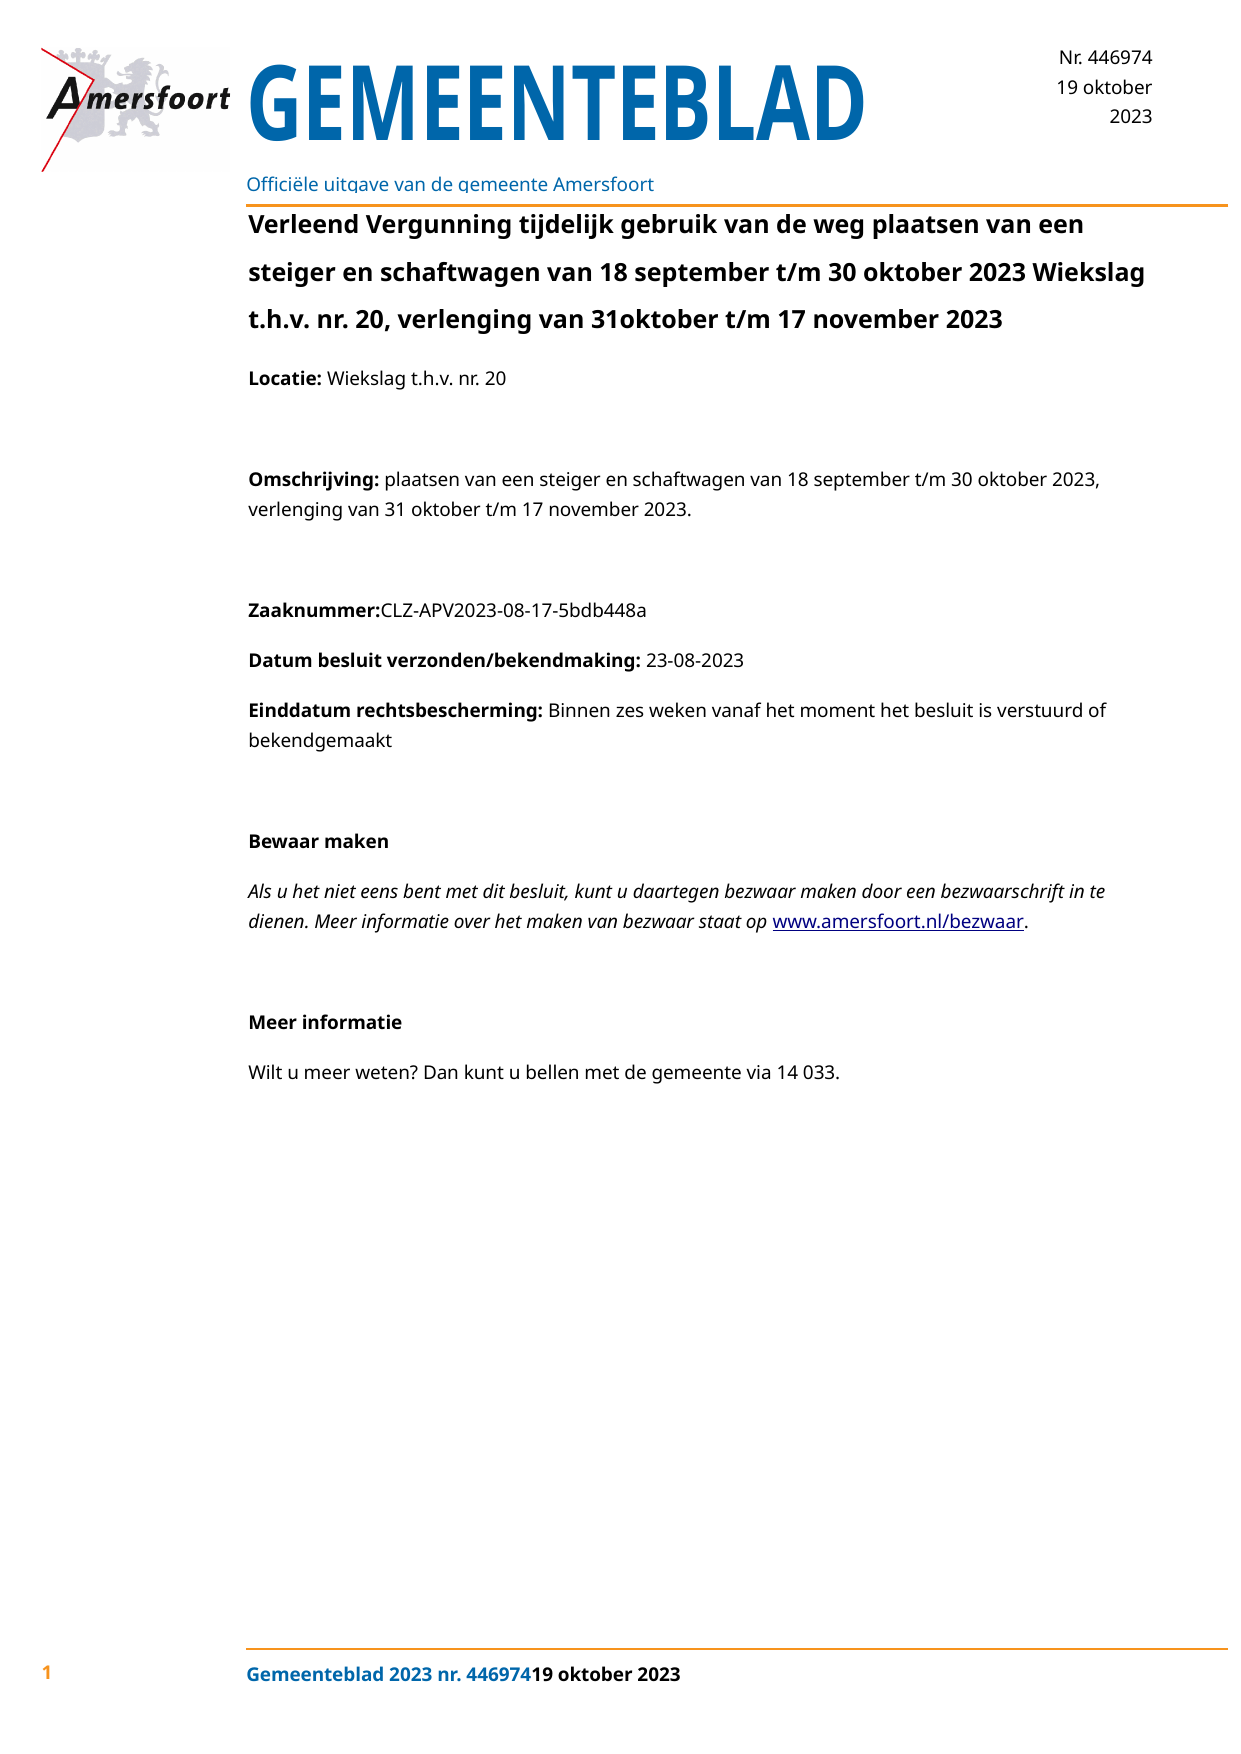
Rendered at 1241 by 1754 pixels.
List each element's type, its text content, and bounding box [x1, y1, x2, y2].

text Zaaknummer:CLZ-APV2023-08-17-5bdb448a [248, 597, 1152, 622]
text Datum besluit verzonden/bekendmaking: 23-08-2023 [248, 647, 1152, 673]
text Bewaar maken [248, 828, 1152, 854]
text Einddatum rechtsbescherming: Binnen zes weken vanaf het moment het besluit is verstuurd of bekendgemaakt [248, 698, 1152, 753]
text Wilt u meer weten? Dan kunt u bellen met de gemeente via 14 033. [248, 1059, 1152, 1085]
picture [41, 47, 231, 172]
text Locatie: Wiekslag t.h.v. nr. 20 [248, 366, 1152, 391]
text Omschrijving: plaatsen van een steiger en schaftwagen van 18 september t/m 30 oktober 2023, verlenging van 31 oktober t/m 17 november 2023. [248, 466, 1152, 522]
text Meer informatie [248, 1009, 1152, 1034]
text Verleend Vergunning tijdelijk gebruik van de weg plaatsen van een steiger en schaftwagen van 18 september t/m 30 oktober 2023 Wiekslag t.h.v. nr. 20, verlenging van 31oktober t/m 17 november 2023 [248, 207, 1152, 336]
text Als u het niet eens bent met dit besluit, kunt u daartegen bezwaar maken door een bezwaarschrift in te dienen. Meer informatie over het maken van bezwaar staat op www.amersfoort.nl/bezwaar. [248, 878, 1152, 934]
